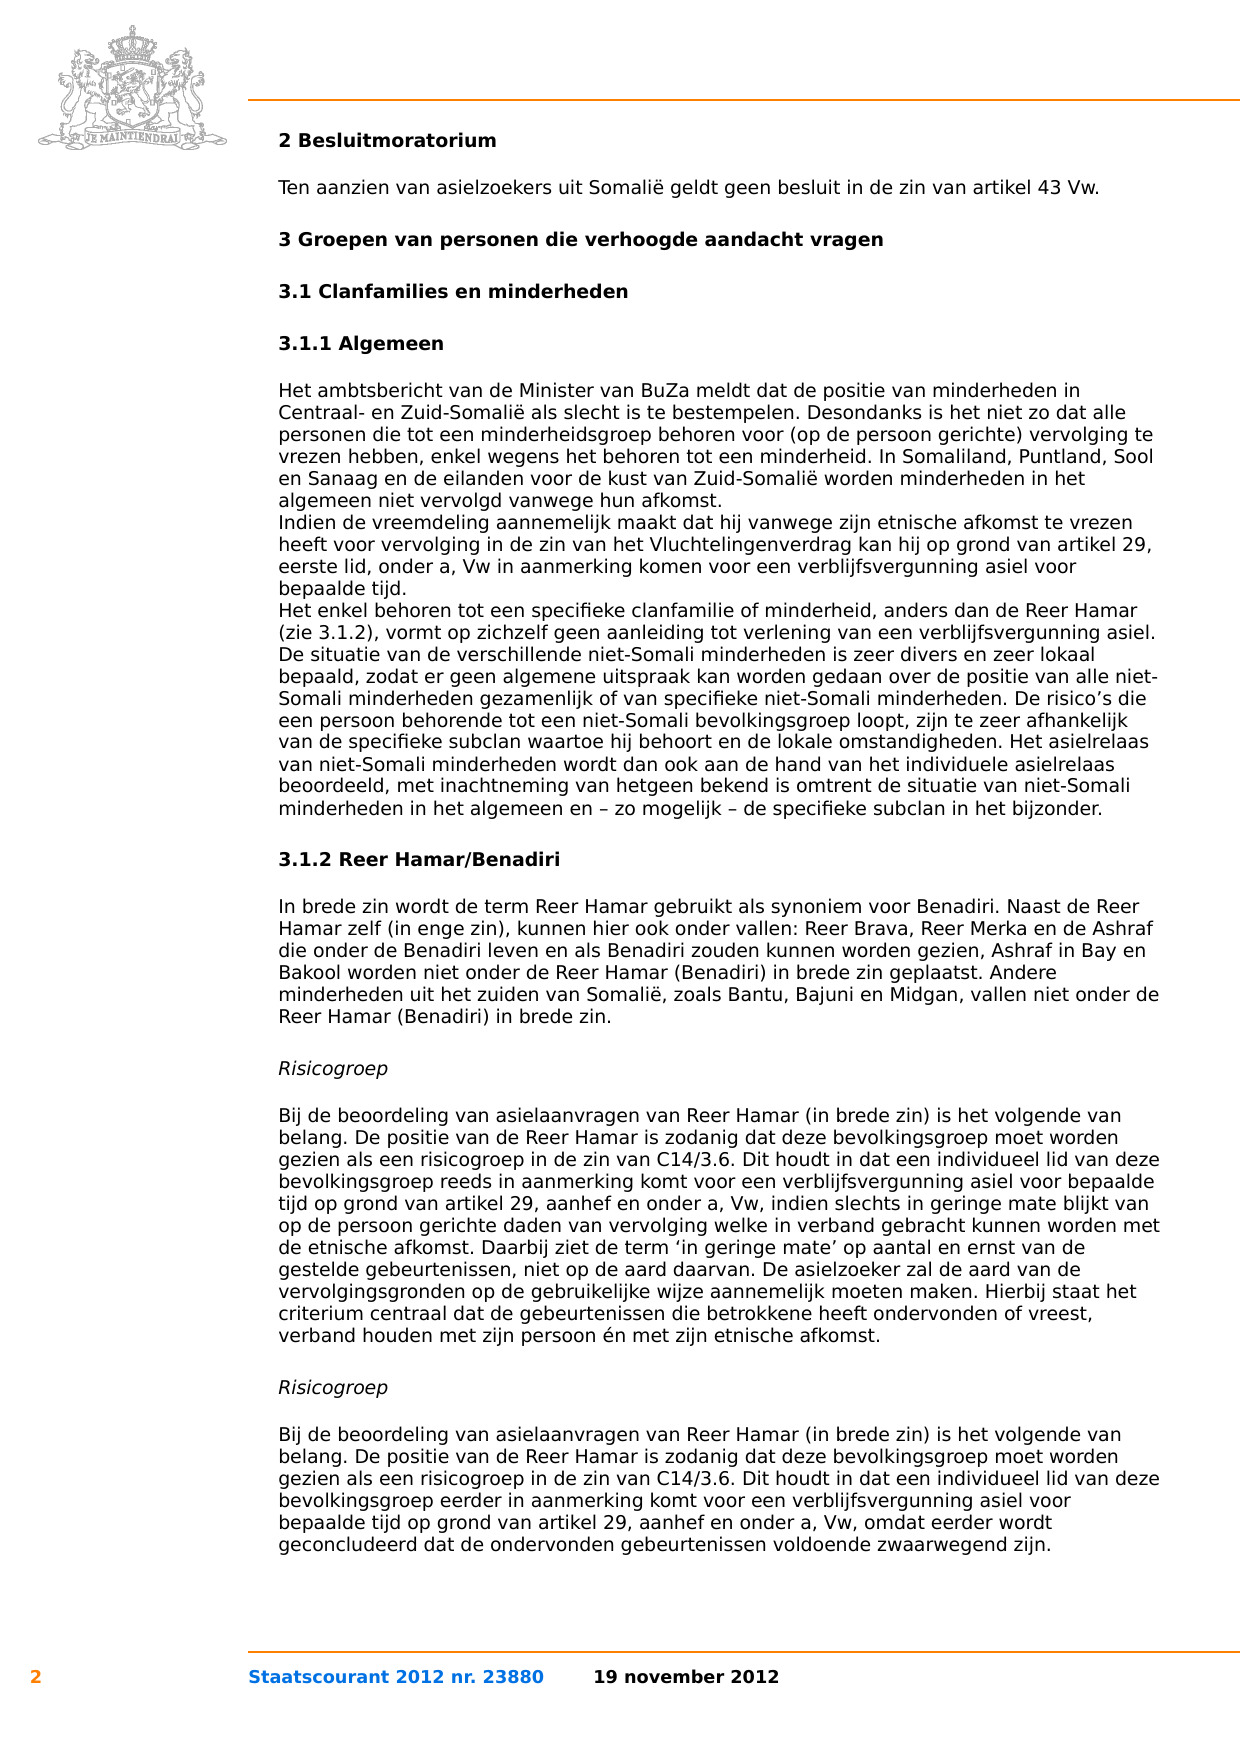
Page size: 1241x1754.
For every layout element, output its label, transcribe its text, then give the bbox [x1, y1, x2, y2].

text Het enkel behoren tot een specifieke clanfamilie of minderheid, anders dan de Reer Hamar (zie 3.1.2), vormt op zichzelf geen aanleiding tot verlening van een verblijfsvergunning asiel. De situatie van de verschillende niet-Somali minderheden is zeer divers en zeer lokaal bepaald, zodat er geen algemene uitspraak kan worden gedaan over de positie van alle niet-Somali minderheden gezamenlijk of van specifieke niet-Somali minderheden. De risico’s die een persoon behorende tot een niet-Somali bevolkingsgroep loopt, zijn te zeer afhankelijk van de specifieke subclan waartoe hij behoort en de lokale omstandigheden. Het asielrelaas van niet-Somali minderheden wordt dan ook aan de hand van het individuele asielrelaas beoordeeld, met inachtneming van hetgeen bekend is omtrent de situatie van niet-Somali minderheden in het algemeen en – zo mogelijk – de specifieke subclan in het bijzonder. [278, 599, 1163, 819]
text Bij de beoordeling van asielaanvragen van Reer Hamar (in brede zin) is het volgende van belang. De positie van de Reer Hamar is zodanig dat deze bevolkingsgroep moet worden gezien als een risicogroep in de zin van C14/3.6. Dit houdt in dat een individueel lid van deze bevolkingsgroep reeds in aanmerking komt voor een verblijfsvergunning asiel voor bepaalde tijd op grond van artikel 29, aanhef en onder a, Vw, indien slechts in geringe mate blijkt van op de persoon gerichte daden van vervolging welke in verband gebracht kunnen worden met de etnische afkomst. Daarbij ziet de term ‘in geringe mate’ op aantal en ernst van de gestelde gebeurtenissen, niet op de aard daarvan. De asielzoeker zal de aard van de vervolgingsgronden op de gebruikelijke wijze aannemelijk moeten maken. Hierbij staat het criterium centraal dat de gebeurtenissen die betrokkene heeft ondervonden of vreest, verband houden met zijn persoon én met zijn etnische afkomst. [278, 1105, 1163, 1347]
text Het ambtsbericht van de Minister van BuZa meldt dat de positie van minderheden in Centraal- en Zuid-Somalië als slecht is te bestempelen. Desondanks is het niet zo dat alle personen die tot een minderheidsgroep behoren voor (op de persoon gerichte) vervolging te vrezen hebben, enkel wegens het behoren tot een minderheid. In Somaliland, Puntland, Sool en Sanaag en de eilanden voor de kust van Zuid-Somalië worden minderheden in het algemeen niet vervolgd vanwege hun afkomst. [278, 380, 1163, 512]
subtitle 3.1.2 Reer Hamar/Benadiri [278, 849, 1163, 871]
picture [38, 25, 227, 150]
subtitle 3 Groepen van personen die verhoogde aandacht vragen [278, 229, 1163, 251]
subtitle 3.1 Clanfamilies en minderheden [278, 281, 1163, 303]
subtitle Risicogroep [278, 1058, 1163, 1080]
text Ten aanzien van asielzoekers uit Somalië geldt geen besluit in de zin van artikel 43 Vw. [278, 177, 1163, 199]
text In brede zin wordt de term Reer Hamar gebruikt als synoniem voor Benadiri. Naast de Reer Hamar zelf (in enge zin), kunnen hier ook onder vallen: Reer Brava, Reer Merka en de Ashraf die onder de Benadiri leven en als Benadiri zouden kunnen worden gezien, Ashraf in Bay en Bakool worden niet onder de Reer Hamar (Benadiri) in brede zin geplaatst. Andere minderheden uit het zuiden van Somalië, zoals Bantu, Bajuni en Midgan, vallen niet onder de Reer Hamar (Benadiri) in brede zin. [278, 896, 1163, 1028]
text Indien de vreemdeling aannemelijk maakt dat hij vanwege zijn etnische afkomst te vrezen heeft voor vervolging in de zin van het Vluchtelingenverdrag kan hij op grond van artikel 29, eerste lid, onder a, Vw in aanmerking komen voor een verblijfsvergunning asiel voor bepaalde tijd. [278, 512, 1163, 599]
subtitle Risicogroep [278, 1377, 1163, 1399]
subtitle 2 Besluitmoratorium [278, 130, 1163, 152]
subtitle 3.1.1 Algemeen [278, 333, 1163, 355]
text Bij de beoordeling van asielaanvragen van Reer Hamar (in brede zin) is het volgende van belang. De positie van de Reer Hamar is zodanig dat deze bevolkingsgroep moet worden gezien als een risicogroep in de zin van C14/3.6. Dit houdt in dat een individueel lid van deze bevolkingsgroep eerder in aanmerking komt voor een verblijfsvergunning asiel voor bepaalde tijd op grond van artikel 29, aanhef en onder a, Vw, omdat eerder wordt geconcludeerd dat de ondervonden gebeurtenissen voldoende zwaarwegend zijn. [278, 1424, 1163, 1556]
